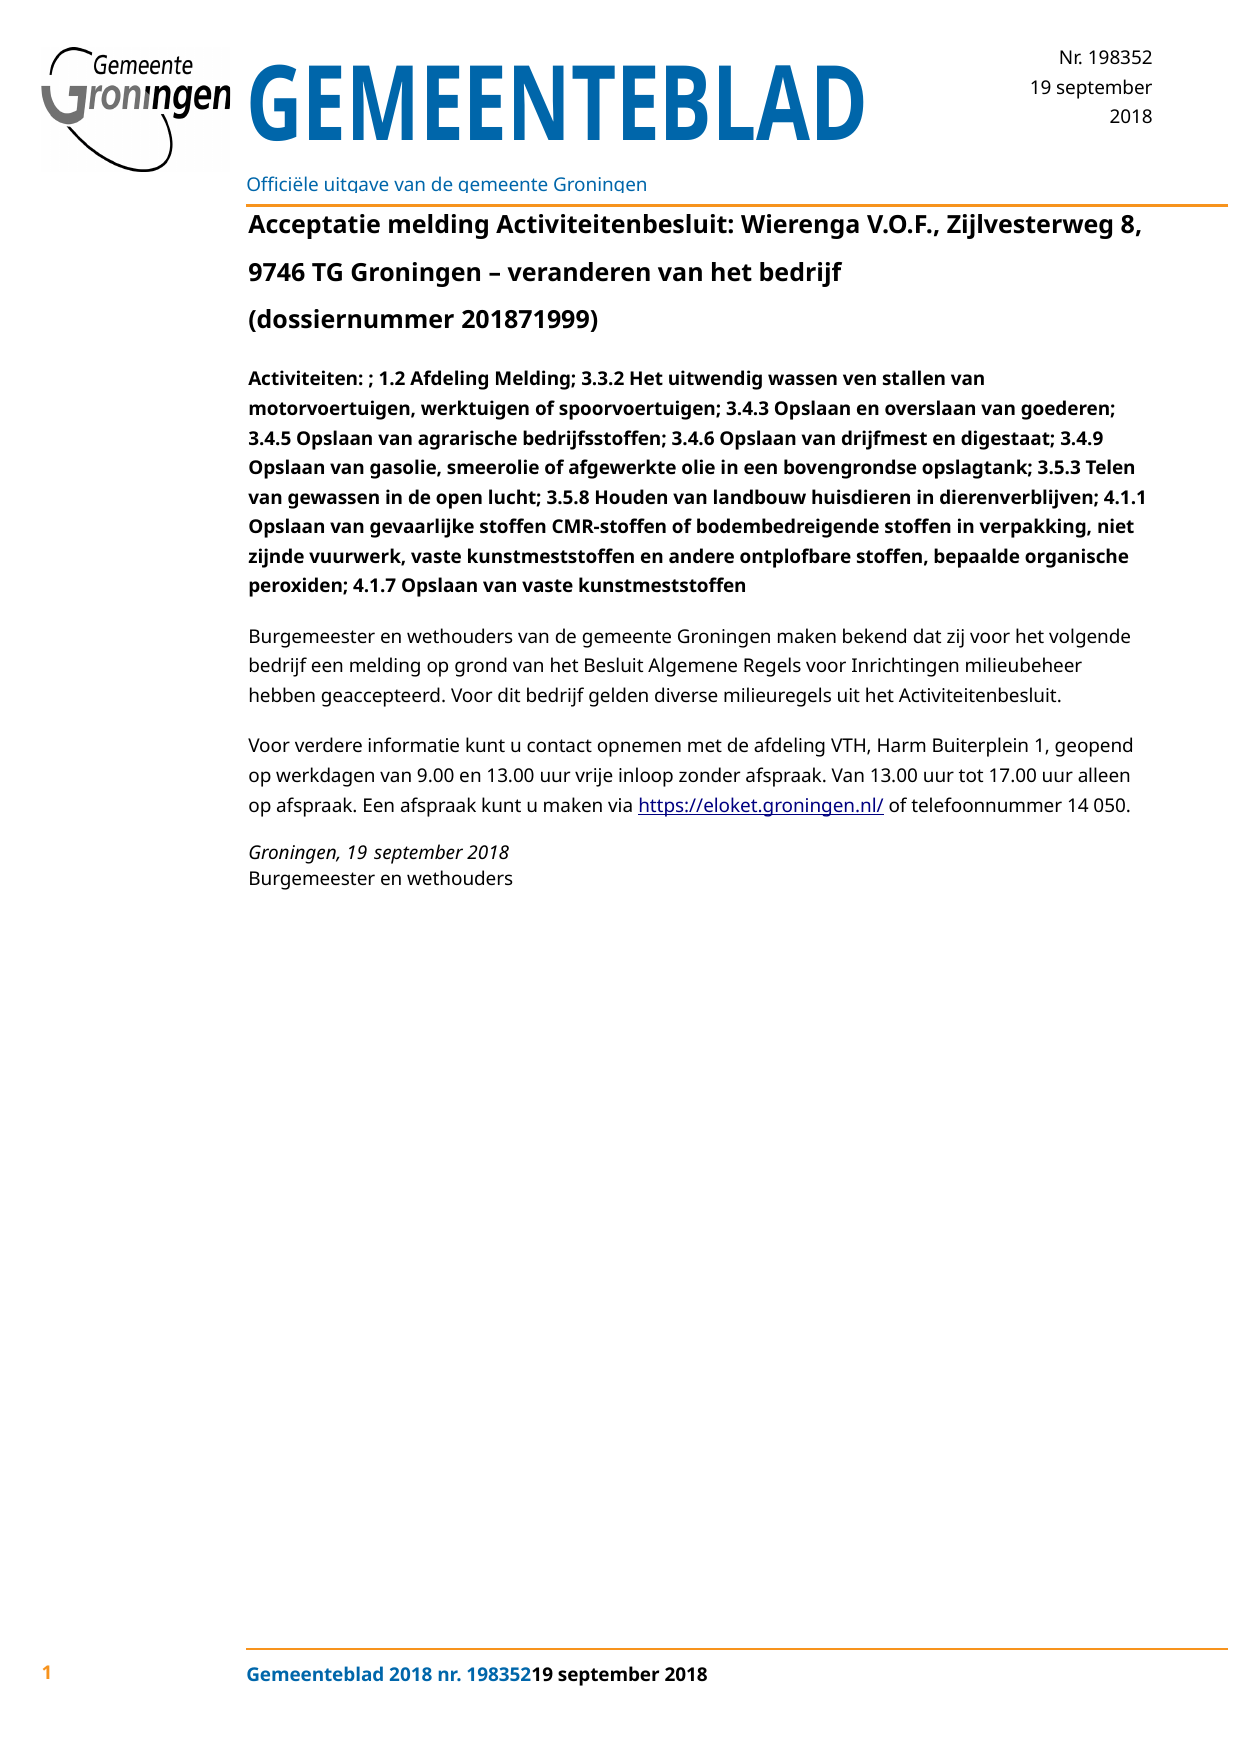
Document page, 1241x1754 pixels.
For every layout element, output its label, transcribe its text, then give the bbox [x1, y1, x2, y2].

text Burgemeester en wethouders [248, 865, 1152, 891]
text Voor verdere informatie kunt u contact opnemen met de afdeling VTH, Harm Buiterplein 1, geopend op werkdagen van 9.00 en 13.00 uur vrije inloop zonder afspraak. Van 13.00 uur tot 17.00 uur alleen op afspraak. Een afspraak kunt u maken via https://eloket.groningen.nl/ of telefoonnummer 14 050. [248, 733, 1152, 817]
text Activiteiten: ; 1.2 Afdeling Melding; 3.3.2 Het uitwendig wassen ven stallen van motorvoertuigen, werktuigen of spoorvoertuigen; 3.4.3 Opslaan en overslaan van goederen; 3.4.5 Opslaan van agrarische bedrijfsstoffen; 3.4.6 Opslaan van drijfmest en digestaat; 3.4.9 Opslaan van gasolie, smeerolie of afgewerkte olie in een bovengrondse opslagtank; 3.5.3 Telen van gewassen in de open lucht; 3.5.8 Houden van landbouw huisdieren in dierenverblijven; 4.1.1 Opslaan van gevaarlijke stoffen CMR-stoffen of bodembedreigende stoffen in verpakking, niet zijnde vuurwerk, vaste kunstmeststoffen en andere ontplofbare stoffen, bepaalde organische peroxiden; 4.1.7 Opslaan van vaste kunstmeststoffen [248, 366, 1152, 598]
text Burgemeester en wethouders van de gemeente Groningen maken bekend dat zij voor het volgende bedrijf een melding op grond van het Besluit Algemene Regels voor Inrichtingen milieubeheer hebben geaccepteerd. Voor dit bedrijf gelden diverse milieuregels uit het Activiteitenbesluit. [248, 623, 1152, 708]
text Acceptatie melding Activiteitenbesluit: Wierenga V.O.F., Zijlvesterweg 8, 9746 TG Groningen – veranderen van het bedrijf (dossiernummer 201871999) [248, 207, 1152, 336]
text Groningen, 19 september 2018 [248, 839, 1152, 865]
picture [41, 47, 231, 172]
